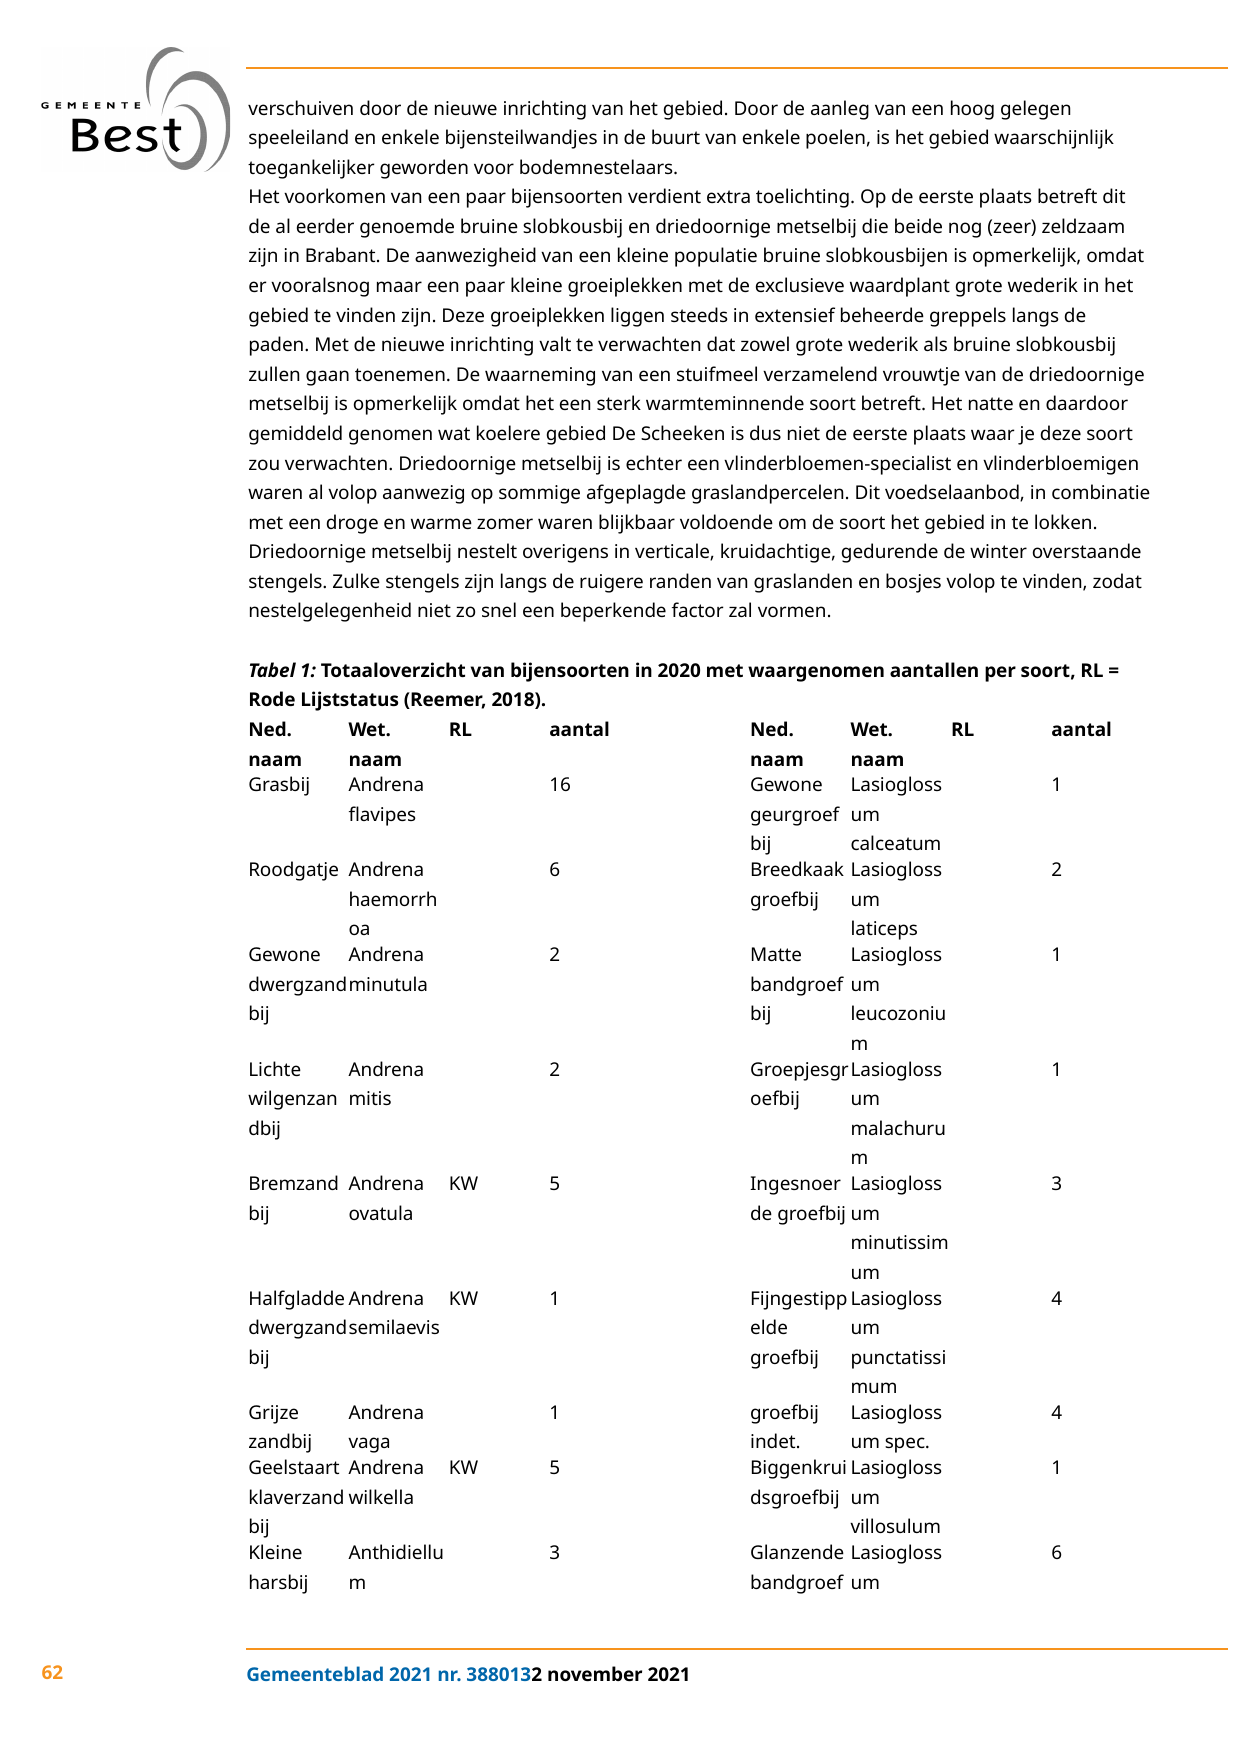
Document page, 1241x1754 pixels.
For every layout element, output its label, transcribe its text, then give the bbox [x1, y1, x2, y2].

table_cell [650, 1285, 750, 1399]
table_cell Biggenkruidsgroefbij [750, 1455, 850, 1539]
table_cell 5 [549, 1170, 649, 1285]
table_cell KW [449, 1285, 549, 1399]
table_header Wet. naam [850, 716, 951, 771]
table_cell Breedkaakgroefbij [750, 856, 850, 941]
table_cell [650, 771, 750, 856]
table_cell Andrena vaga [348, 1399, 449, 1454]
table_cell [951, 1455, 1051, 1539]
table_cell [951, 771, 1051, 856]
table_cell Groepjesgroefbij [750, 1056, 850, 1170]
table_cell KW [449, 1170, 549, 1285]
table_cell 6 [1051, 1539, 1152, 1595]
table_header [650, 716, 750, 771]
table_cell Lasioglossum spec. [850, 1399, 951, 1454]
table_header Ned. naam [750, 716, 850, 771]
table_header RL [951, 716, 1051, 771]
table_cell Andrena minutula [348, 941, 449, 1056]
table_cell Gewone dwergzandbij [248, 941, 348, 1056]
text Het voorkomen van een paar bijensoorten verdient extra toelichting. Op de eerste plaats betreft dit de al eerder genoemde bruine slobkousbij en driedoornige metselbij die beide nog (zeer) zeldzaam zijn in Brabant. De aanwezigheid van een kleine populatie bruine slobkousbijen is opmerkelijk, omdat er vooralsnog maar een paar kleine groeiplekken met de exclusieve waardplant grote wederik in het gebied te vinden zijn. Deze groeiplekken liggen steeds in extensief beheerde greppels langs de paden. Met de nieuwe inrichting valt te verwachten dat zowel grote wederik als bruine slobkousbij zullen gaan toenemen. De waarneming van een stuifmeel verzamelend vrouwtje van de driedoornige metselbij is opmerkelijk omdat het een sterk warmteminnende soort betreft. Het natte en daardoor gemiddeld genomen wat koelere gebied De Scheeken is dus niet de eerste plaats waar je deze soort zou verwachten. Driedoornige metselbij is echter een vlinderbloemen-specialist en vlinderbloemigen waren al volop aanwezig op sommige afgeplagde graslandpercelen. Dit voedselaanbod, in combinatie met een droge en warme zomer waren blijkbaar voldoende om de soort het gebied in te lokken. Driedoornige metselbij nestelt overigens in verticale, kruidachtige, gedurende de winter overstaande stengels. Zulke stengels zijn langs de ruigere randen van graslanden en bosjes volop te vinden, zodat nestelgelegenheid niet zo snel een beperkende factor zal vormen. [248, 183, 1152, 623]
picture [41, 47, 231, 172]
table_cell groefbij indet. [750, 1399, 850, 1454]
table_header Wet. naam [348, 716, 449, 771]
table_cell Grijze zandbij [248, 1399, 348, 1454]
table_cell [951, 1170, 1051, 1285]
table_cell Grasbij [248, 771, 348, 856]
table_cell Ingesnoerde groefbij [750, 1170, 850, 1285]
table_cell Geelstaartklaverzandbij [248, 1455, 348, 1539]
table_cell [650, 941, 750, 1056]
table_cell 16 [549, 771, 649, 856]
table_cell [449, 1539, 549, 1595]
table_cell Lasioglossum laticeps [850, 856, 951, 941]
table_cell 1 [1051, 771, 1152, 856]
table_header RL [449, 716, 549, 771]
table_cell 5 [549, 1455, 649, 1539]
table_cell Lasioglossum calceatum [850, 771, 951, 856]
table_cell 6 [549, 856, 649, 941]
table_cell Andrena semilaevis [348, 1285, 449, 1399]
table_cell 4 [1051, 1399, 1152, 1454]
table_header Ned. naam [248, 716, 348, 771]
table_cell 3 [549, 1539, 649, 1595]
table_cell 2 [1051, 856, 1152, 941]
table_cell Bremzandbij [248, 1170, 348, 1285]
table_cell [650, 1399, 750, 1454]
table_cell Andrena ovatula [348, 1170, 449, 1285]
table_cell Andrena wilkella [348, 1455, 449, 1539]
table_cell 1 [1051, 941, 1152, 1056]
table_cell Andrena haemorrhoa [348, 856, 449, 941]
table_cell 2 [549, 1056, 649, 1170]
table_cell Andrena mitis [348, 1056, 449, 1170]
table_cell Fijngestippelde groefbij [750, 1285, 850, 1399]
table_cell [951, 1285, 1051, 1399]
table_cell [650, 1056, 750, 1170]
table_cell [650, 1170, 750, 1285]
table_cell Lasioglossum villosulum [850, 1455, 951, 1539]
table_cell 1 [1051, 1056, 1152, 1170]
table_cell Matte bandgroefbij [750, 941, 850, 1056]
text Tabel 1: Totaaloverzicht van bijensoorten in 2020 met waargenomen aantallen per soort, RL = Rode Lijststatus (Reemer, 2018). [248, 657, 1152, 712]
table_cell [449, 1399, 549, 1454]
table_cell Andrena flavipes [348, 771, 449, 856]
table_cell 1 [549, 1285, 649, 1399]
table_cell Lasioglossum [850, 1539, 951, 1595]
table_cell [650, 1455, 750, 1539]
table_cell Anthidiellum [348, 1539, 449, 1595]
table_cell 1 [1051, 1455, 1152, 1539]
table_cell Gewone geurgroefbij [750, 771, 850, 856]
table_cell Lasioglossum minutissimum [850, 1170, 951, 1285]
table_cell [951, 1056, 1051, 1170]
table_cell Lasioglossum leucozonium [850, 941, 951, 1056]
table_cell Lichte wilgenzandbij [248, 1056, 348, 1170]
table_cell [951, 1399, 1051, 1454]
table_cell Kleine harsbij [248, 1539, 348, 1595]
table_cell Halfgladde dwergzandbij [248, 1285, 348, 1399]
table_header aantal [549, 716, 649, 771]
table_cell [449, 771, 549, 856]
table_cell [650, 1539, 750, 1595]
table_cell [449, 1056, 549, 1170]
table_cell 1 [549, 1399, 649, 1454]
table_cell 4 [1051, 1285, 1152, 1399]
table_cell [449, 856, 549, 941]
table_cell [650, 856, 750, 941]
table_cell Lasioglossum punctatissimum [850, 1285, 951, 1399]
table_cell Roodgatje [248, 856, 348, 941]
table_cell Lasioglossum malachurum [850, 1056, 951, 1170]
table_cell Glanzende bandgroef [750, 1539, 850, 1595]
table_cell [951, 941, 1051, 1056]
table_cell [951, 1539, 1051, 1595]
table_header aantal [1051, 716, 1152, 771]
table_cell KW [449, 1455, 549, 1539]
table_cell [449, 941, 549, 1056]
table_cell 2 [549, 941, 649, 1056]
text verschuiven door de nieuwe inrichting van het gebied. Door de aanleg van een hoog gelegen speeleiland en enkele bijensteilwandjes in de buurt van enkele poelen, is het gebied waarschijnlijk toegankelijker geworden voor bodemnestelaars. [248, 95, 1152, 180]
table_cell [951, 856, 1051, 941]
table_cell 3 [1051, 1170, 1152, 1285]
